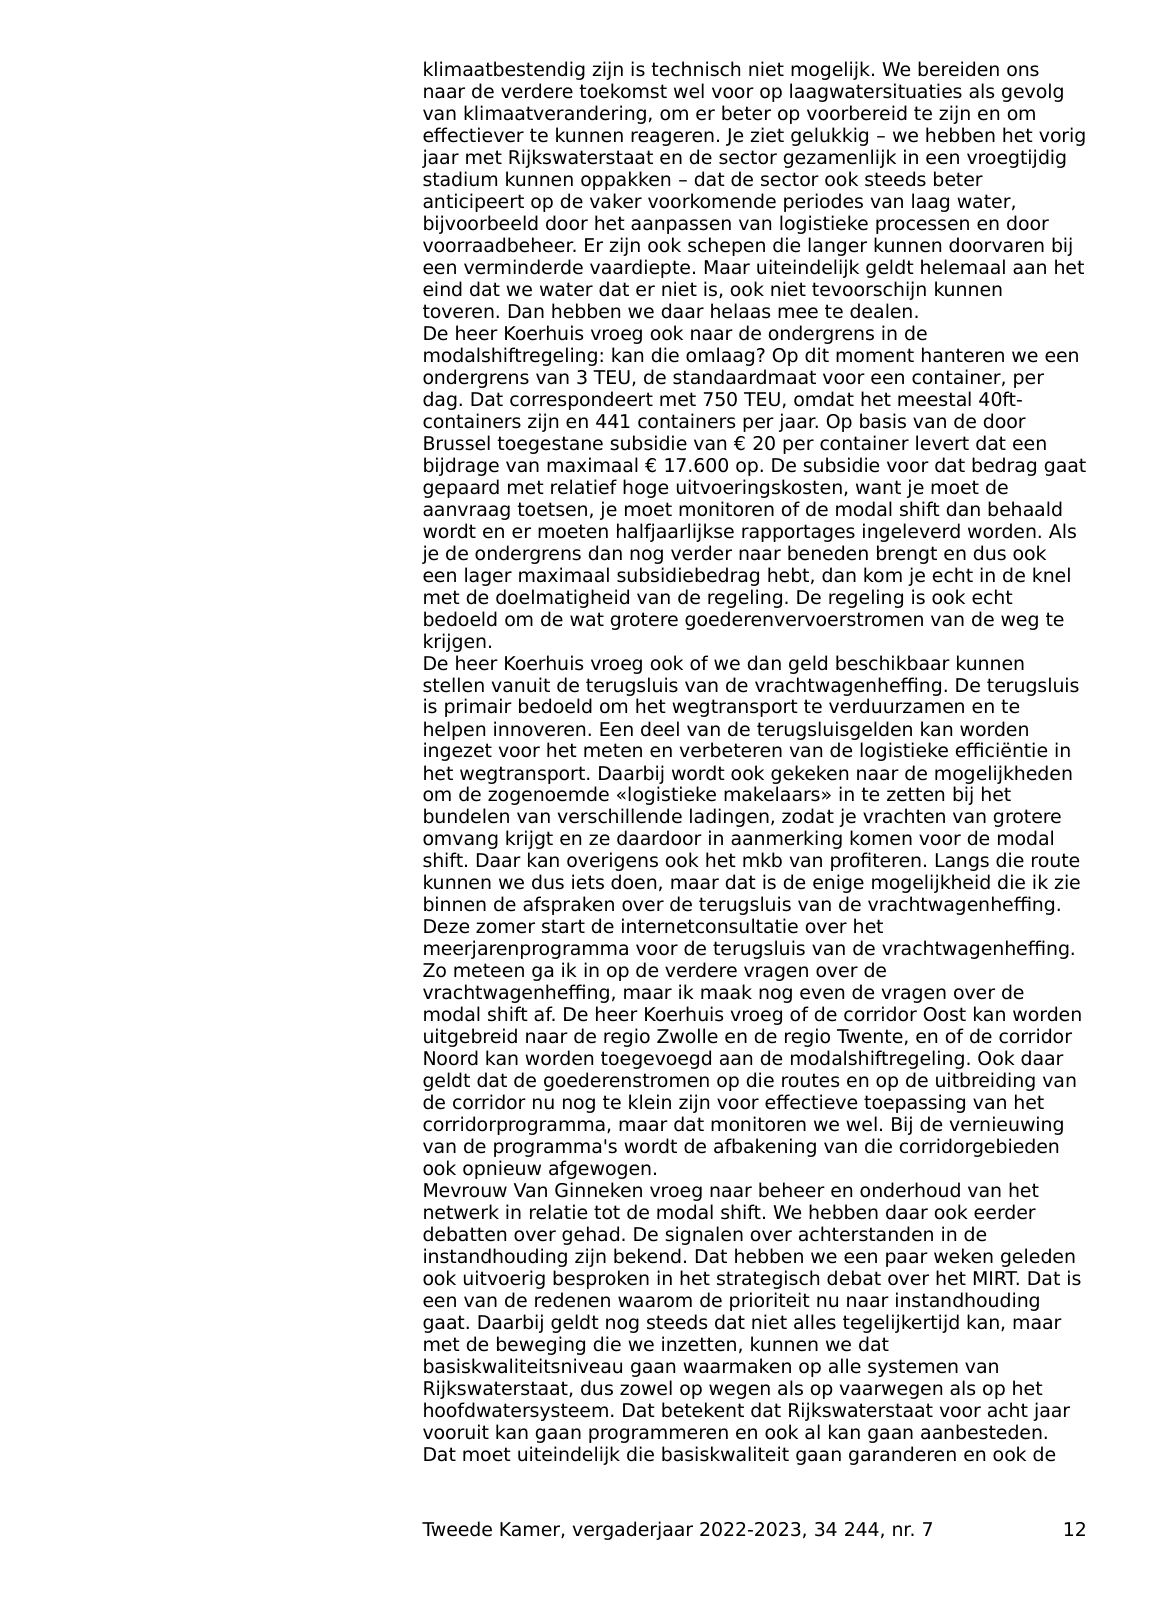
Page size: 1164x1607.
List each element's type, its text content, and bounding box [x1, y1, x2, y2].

text De heer Koerhuis vroeg ook of we dan geld beschikbaar kunnen stellen vanuit de terugsluis van de vrachtwagenheffing. De terugsluis is primair bedoeld om het wegtransport te verduurzamen en te helpen innoveren. Een deel van de terugsluisgelden kan worden ingezet voor het meten en verbeteren van de logistieke efficiëntie in het wegtransport. Daarbij wordt ook gekeken naar de mogelijkheden om de zogenoemde «logistieke makelaars» in te zetten bij het bundelen van verschillende ladingen, zodat je vrachten van grotere omvang krijgt en ze daardoor in aanmerking komen voor de modal shift. Daar kan overigens ook het mkb van profiteren. Langs die route kunnen we dus iets doen, maar dat is de enige mogelijkheid die ik zie binnen de afspraken over de terugsluis van de vrachtwagenheffing. Deze zomer start de internetconsultatie over het meerjarenprogramma voor de terugsluis van de vrachtwagenheffing. [422, 652, 1087, 960]
text Zo meteen ga ik in op de verdere vragen over de vrachtwagenheffing, maar ik maak nog even de vragen over de modal shift af. De heer Koerhuis vroeg of de corridor Oost kan worden uitgebreid naar de regio Zwolle en de regio Twente, en of de corridor Noord kan worden toegevoegd aan de modalshiftregeling. Ook daar geldt dat de goederenstromen op die routes en op de uitbreiding van de corridor nu nog te klein zijn voor effectieve toepassing van het corridorprogramma, maar dat monitoren we wel. Bij de vernieuwing van de programma's wordt de afbakening van die corridorgebieden ook opnieuw afgewogen. [422, 960, 1087, 1180]
text klimaatbestendig zijn is technisch niet mogelijk. We bereiden ons naar de verdere toekomst wel voor op laagwatersituaties als gevolg van klimaatverandering, om er beter op voorbereid te zijn en om effectiever te kunnen reageren. Je ziet gelukkig – we hebben het vorig jaar met Rijkswaterstaat en de sector gezamenlijk in een vroegtijdig stadium kunnen oppakken – dat de sector ook steeds beter anticipeert op de vaker voorkomende periodes van laag water, bijvoorbeeld door het aanpassen van logistieke processen en door voorraadbeheer. Er zijn ook schepen die langer kunnen doorvaren bij een verminderde vaardiepte. Maar uiteindelijk geldt helemaal aan het eind dat we water dat er niet is, ook niet tevoorschijn kunnen toveren. Dan hebben we daar helaas mee te dealen. [422, 59, 1087, 323]
text Mevrouw Van Ginneken vroeg naar beheer en onderhoud van het netwerk in relatie tot de modal shift. We hebben daar ook eerder debatten over gehad. De signalen over achterstanden in de instandhouding zijn bekend. Dat hebben we een paar weken geleden ook uitvoerig besproken in het strategisch debat over het MIRT. Dat is een van de redenen waarom de prioriteit nu naar instandhouding gaat. Daarbij geldt nog steeds dat niet alles tegelijkertijd kan, maar met de beweging die we inzetten, kunnen we dat basiskwaliteitsniveau gaan waarmaken op alle systemen van Rijkswaterstaat, dus zowel op wegen als op vaarwegen als op het hoofdwatersysteem. Dat betekent dat Rijkswaterstaat voor acht jaar vooruit kan gaan programmeren en ook al kan gaan aanbesteden. Dat moet uiteindelijk die basiskwaliteit gaan garanderen en ook de [422, 1180, 1087, 1466]
text De heer Koerhuis vroeg ook naar de ondergrens in de modalshiftregeling: kan die omlaag? Op dit moment hanteren we een ondergrens van 3 TEU, de standaardmaat voor een container, per dag. Dat correspondeert met 750 TEU, omdat het meestal 40ft-containers zijn en 441 containers per jaar. Op basis van de door Brussel toegestane subsidie van € 20 per container levert dat een bijdrage van maximaal € 17.600 op. De subsidie voor dat bedrag gaat gepaard met relatief hoge uitvoeringskosten, want je moet de aanvraag toetsen, je moet monitoren of de modal shift dan behaald wordt en er moeten halfjaarlijkse rapportages ingeleverd worden. Als je de ondergrens dan nog verder naar beneden brengt en dus ook een lager maximaal subsidiebedrag hebt, dan kom je echt in de knel met de doelmatigheid van de regeling. De regeling is ook echt bedoeld om de wat grotere goederenvervoerstromen van de weg te krijgen. [422, 323, 1087, 652]
